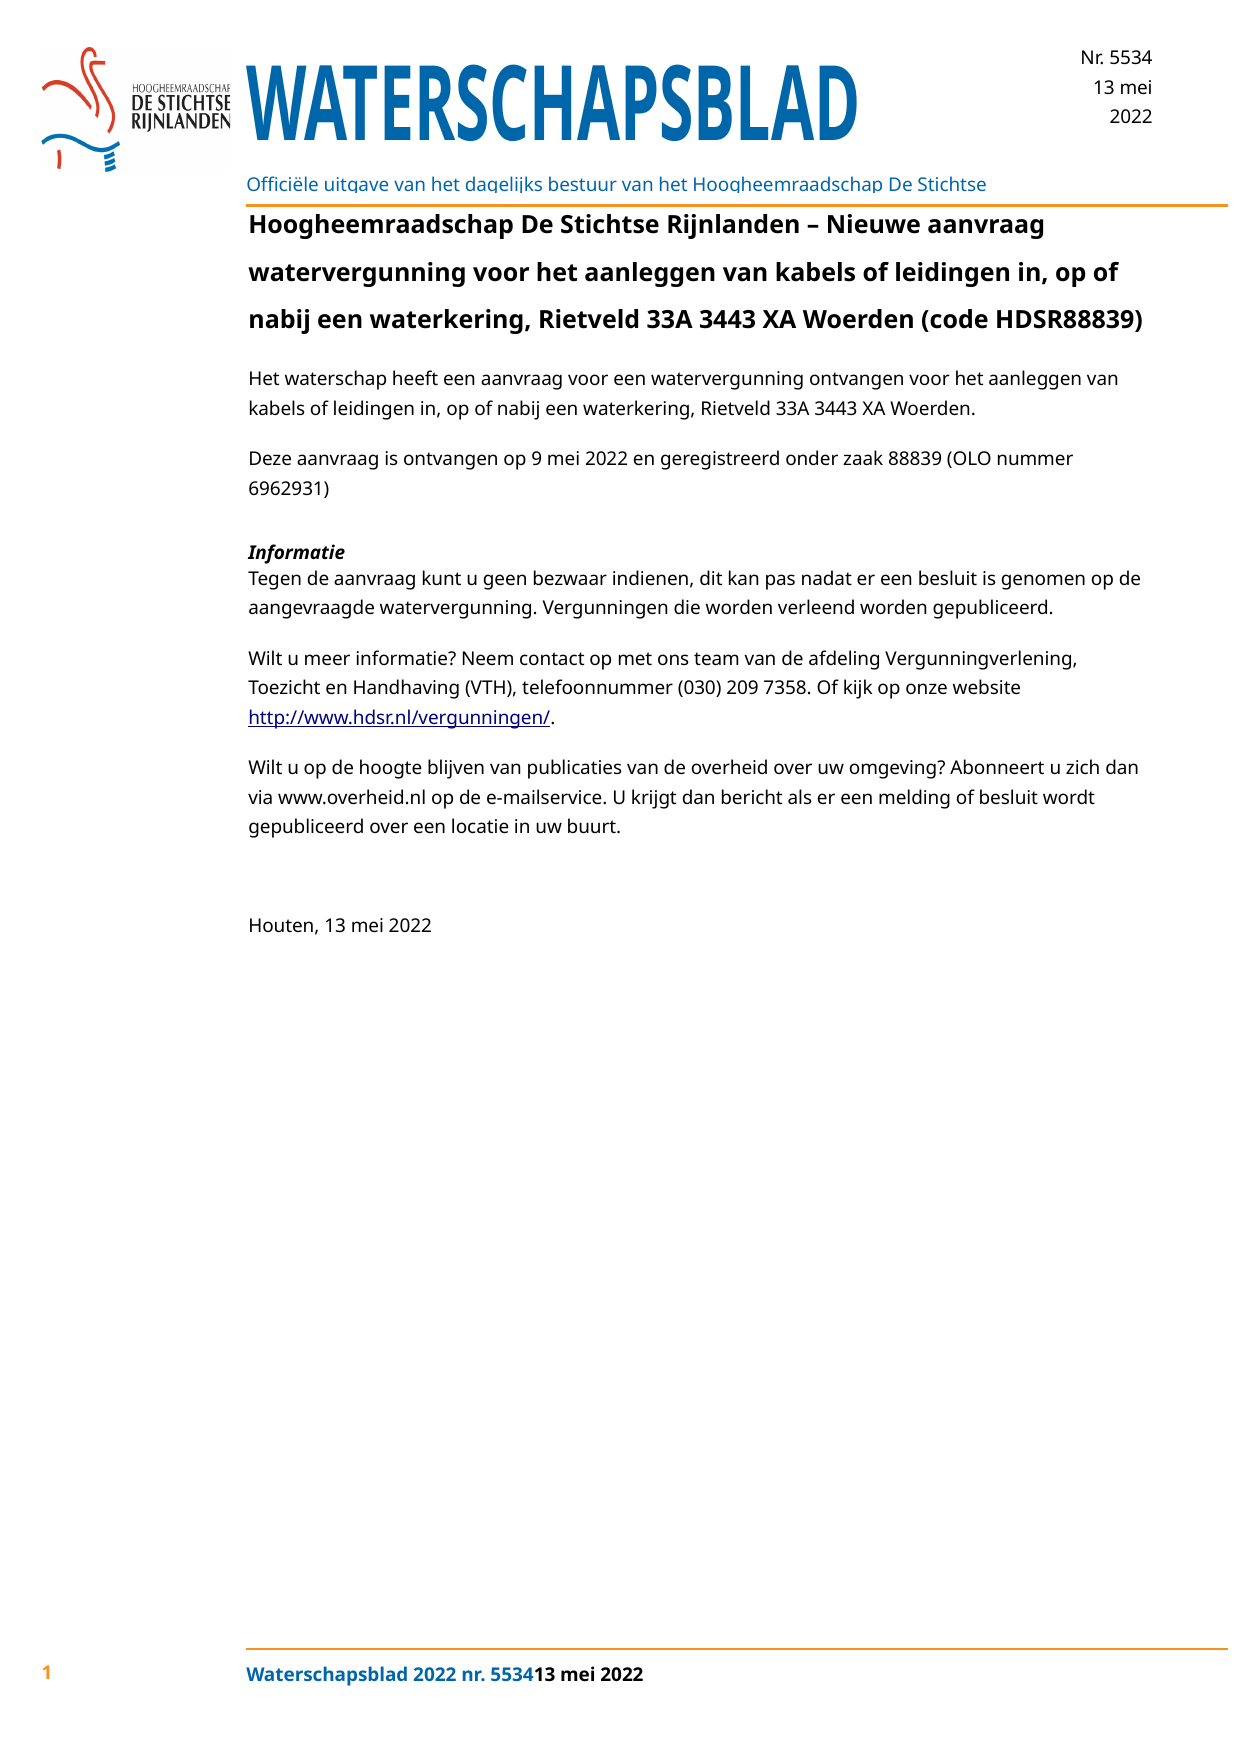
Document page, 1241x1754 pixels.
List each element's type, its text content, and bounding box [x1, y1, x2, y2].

text Wilt u op de hoogte blijven van publicaties van de overheid over uw omgeving? Abonneert u zich dan via www.overheid.nl op de e-mailservice. U krijgt dan bericht als er een melding of besluit wordt gepubliceerd over een locatie in uw buurt. [248, 754, 1152, 839]
text Informatie [248, 539, 1152, 565]
picture [41, 47, 231, 172]
text Het waterschap heeft een aanvraag voor een watervergunning ontvangen voor het aanleggen van kabels of leidingen in, op of nabij een waterkering, Rietveld 33A 3443 XA Woerden. [248, 366, 1152, 421]
text Hoogheemraadschap De Stichtse Rijnlanden – Nieuwe aanvraag watervergunning voor het aanleggen van kabels of leidingen in, op of nabij een waterkering, Rietveld 33A 3443 XA Woerden (code HDSR88839) [248, 207, 1152, 336]
text Deze aanvraag is ontvangen op 9 mei 2022 en geregistreerd onder zaak 88839 (OLO nummer 6962931) [248, 446, 1152, 501]
text Wilt u meer informatie? Neem contact op met ons team van de afdeling Vergunningverlening, Toezicht en Handhaving (VTH), telefoonnummer (030) 209 7358. Of kijk op onze website http://www.hdsr.nl/vergunningen/. [248, 645, 1152, 730]
text Houten, 13 mei 2022 [248, 912, 1152, 937]
text Tegen de aanvraag kunt u geen bezwaar indienen, dit kan pas nadat er een besluit is genomen op de aangevraagde watervergunning. Vergunningen die worden verleend worden gepubliceerd. [248, 565, 1152, 620]
